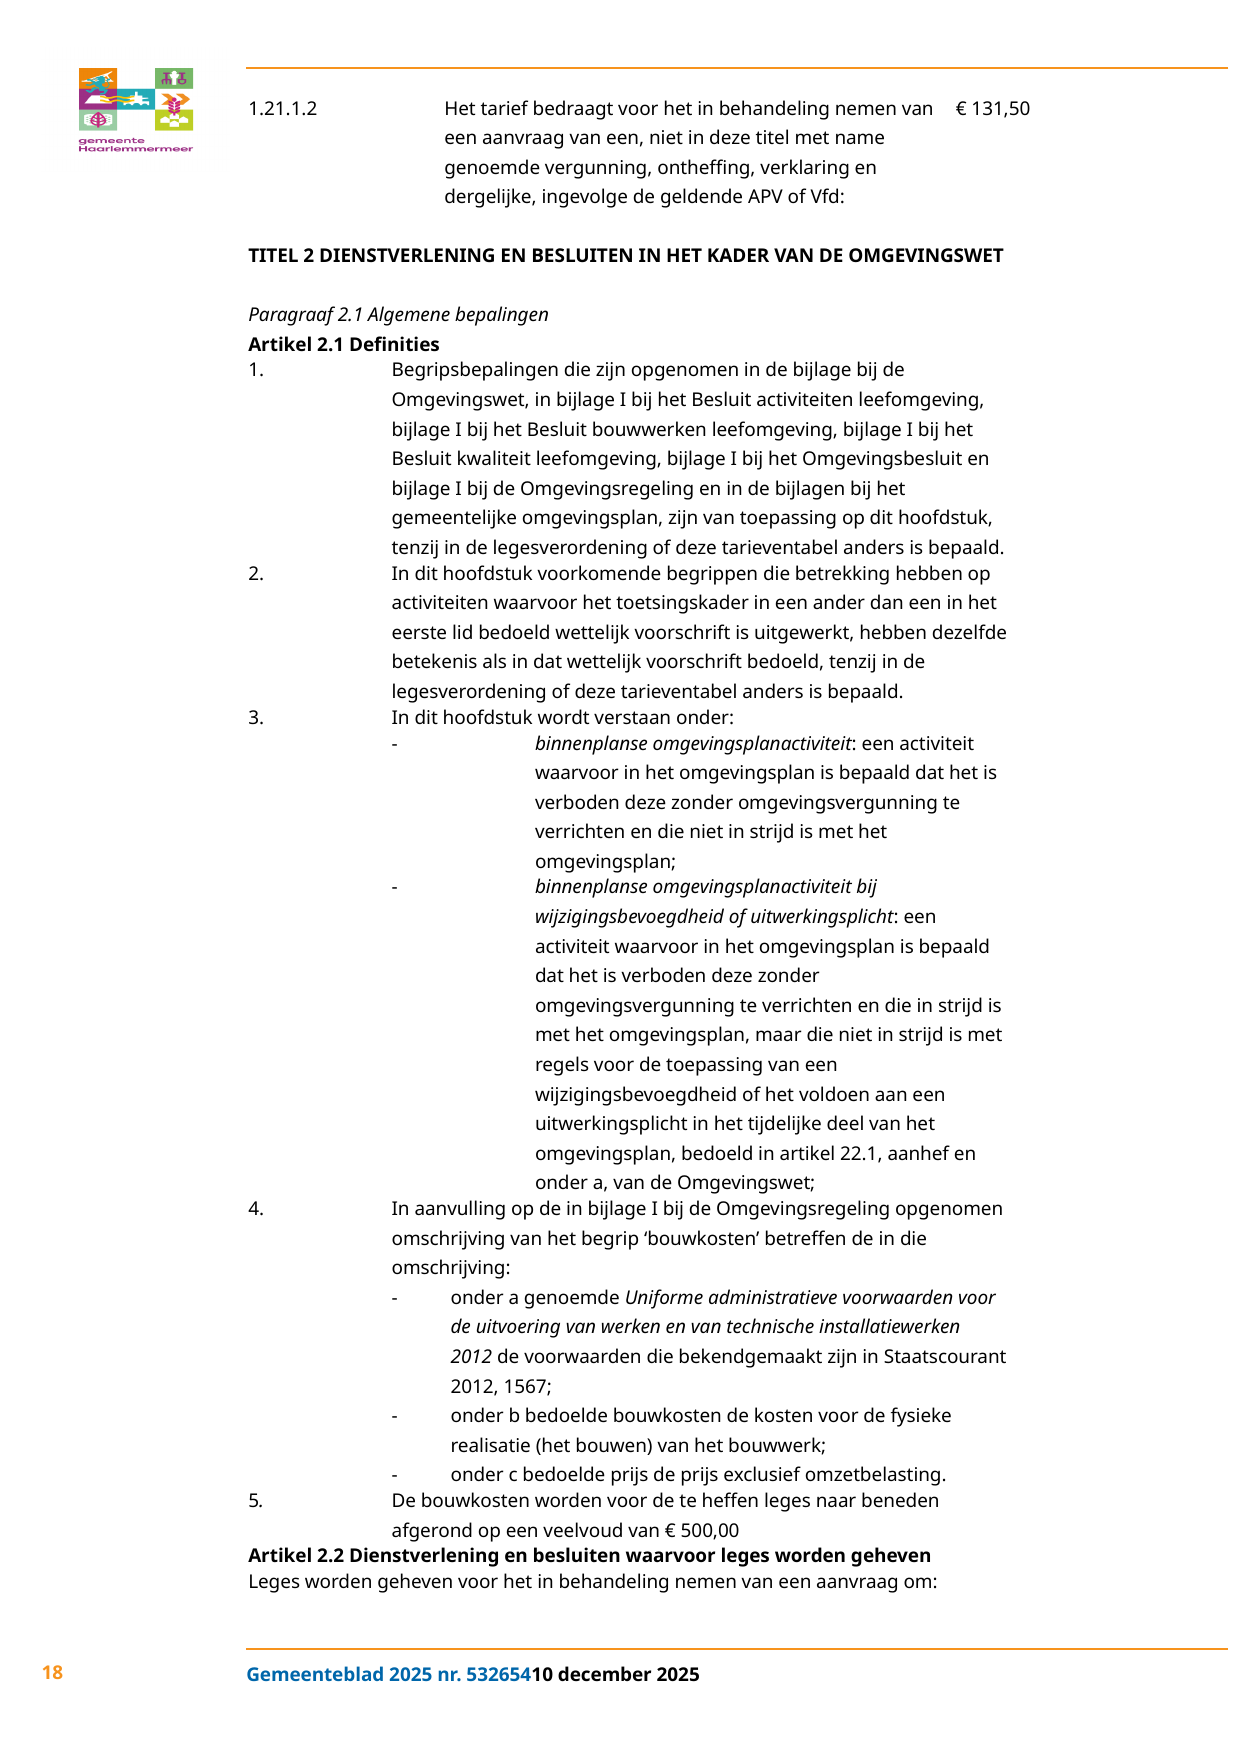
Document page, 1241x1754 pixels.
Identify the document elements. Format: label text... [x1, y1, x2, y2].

table_cell - [391, 730, 535, 874]
table_header Artikel 2.1 Definities [248, 331, 1008, 357]
table_cell 4. [248, 1195, 391, 1487]
table_cell Leges worden geheven voor het in behandeling nemen van een aanvraag om: [248, 1568, 1008, 1594]
table_cell In dit hoofdstuk voorkomende begrippen die betrekking hebben op activiteiten waarvoor het toetsingskader in een ander dan een in het eerste lid bedoeld wettelijk voorschrift is uitgewerkt, hebben dezelfde betekenis als in dat wettelijk voorschrift bedoeld, tenzij in de legesverordening of deze tarieventabel anders is bepaald. [391, 560, 1008, 704]
table_cell [1008, 1195, 1152, 1487]
table_cell binnenplanse omgevingsplanactiviteit: een activiteit waarvoor in het omgevingsplan is bepaald dat het is verboden deze zonder omgevingsvergunning te verrichten en die niet in strijd is met het omgevingsplan; [535, 730, 1008, 874]
table_cell [1008, 1543, 1152, 1568]
table_cell - [391, 874, 535, 1195]
table_cell [1008, 874, 1152, 1195]
table_cell [1008, 357, 1152, 560]
table_cell Het tarief bedraagt voor het in behandeling nemen van een aanvraag van een, niet in deze titel met name genoemde vergunning, ontheffing, verklaring en dergelijke, ingevolge de geldende APV of Vfd: [444, 95, 956, 209]
table_cell [1008, 560, 1152, 704]
table_cell binnenplanse omgevingsplanactiviteit bij wijzigingsbevoegdheid of uitwerkingsplicht: een activiteit waarvoor in het omgevingsplan is bepaald dat het is verboden deze zonder omgevingsvergunning te verrichten en die in strijd is met het omgevingsplan, maar die niet in strijd is met regels voor de toepassing van een wijzigingsbevoegdheid of het voldoen aan een uitwerkingsplicht in het tijdelijke deel van het omgevingsplan, bedoeld in artikel 22.1, aanhef en onder a, van de Omgevingswet; [535, 874, 1008, 1195]
table_cell [1008, 1487, 1152, 1543]
table_cell [248, 874, 391, 1195]
table_cell [1008, 730, 1152, 874]
table_cell De bouwkosten worden voor de te heffen leges naar beneden afgerond op een veelvoud van € 500,00 [391, 1487, 1008, 1543]
text TITEL 2 DIENSTVERLENING EN BESLUITEN IN HET KADER VAN DE OMGEVINGSWET [248, 242, 1152, 268]
table_cell 3. [248, 704, 391, 730]
table_cell In aanvulling op de in bijlage I bij de Omgevingsregeling opgenomen omschrijving van het begrip ‘bouwkosten’ betreffen de in die omschrijving: onder a genoemde Uniforme administratieve voorwaarden voor de uitvoering van werken en van technische installatiewerken 2012 de voorwaarden die bekendgemaakt zijn in Staatscourant 2012, 1567; onder b bedoelde bouwkosten de kosten voor de fysieke realisatie (het bouwen) van het bouwwerk; onder c bedoelde prijs de prijs exclusief omzetbelasting. [391, 1195, 1008, 1487]
text Paragraaf 2.1 Algemene bepalingen [248, 301, 1152, 327]
table_cell 5. [248, 1487, 391, 1543]
table_cell [248, 730, 391, 874]
table_cell 1.21.1.2 [248, 95, 444, 209]
table_cell € 131,50 [956, 95, 1152, 209]
table_cell [1008, 704, 1152, 730]
picture [41, 47, 231, 172]
table_cell [1008, 1568, 1152, 1594]
table_cell In dit hoofdstuk wordt verstaan onder: [391, 704, 1008, 730]
table_cell Artikel 2.2 Dienstverlening en besluiten waarvoor leges worden geheven [248, 1543, 1008, 1568]
table_cell 1. [248, 357, 391, 560]
table_cell 2. [248, 560, 391, 704]
table_header [1008, 331, 1152, 357]
table_cell Begripsbepalingen die zijn opgenomen in de bijlage bij de Omgevingswet, in bijlage I bij het Besluit activiteiten leefomgeving, bijlage I bij het Besluit bouwwerken leefomgeving, bijlage I bij het Besluit kwaliteit leefomgeving, bijlage I bij het Omgevingsbesluit en bijlage I bij de Omgevingsregeling en in de bijlagen bij het gemeentelijke omgevingsplan, zijn van toepassing op dit hoofdstuk, tenzij in de legesverordening of deze tarieventabel anders is bepaald. [391, 357, 1008, 560]
